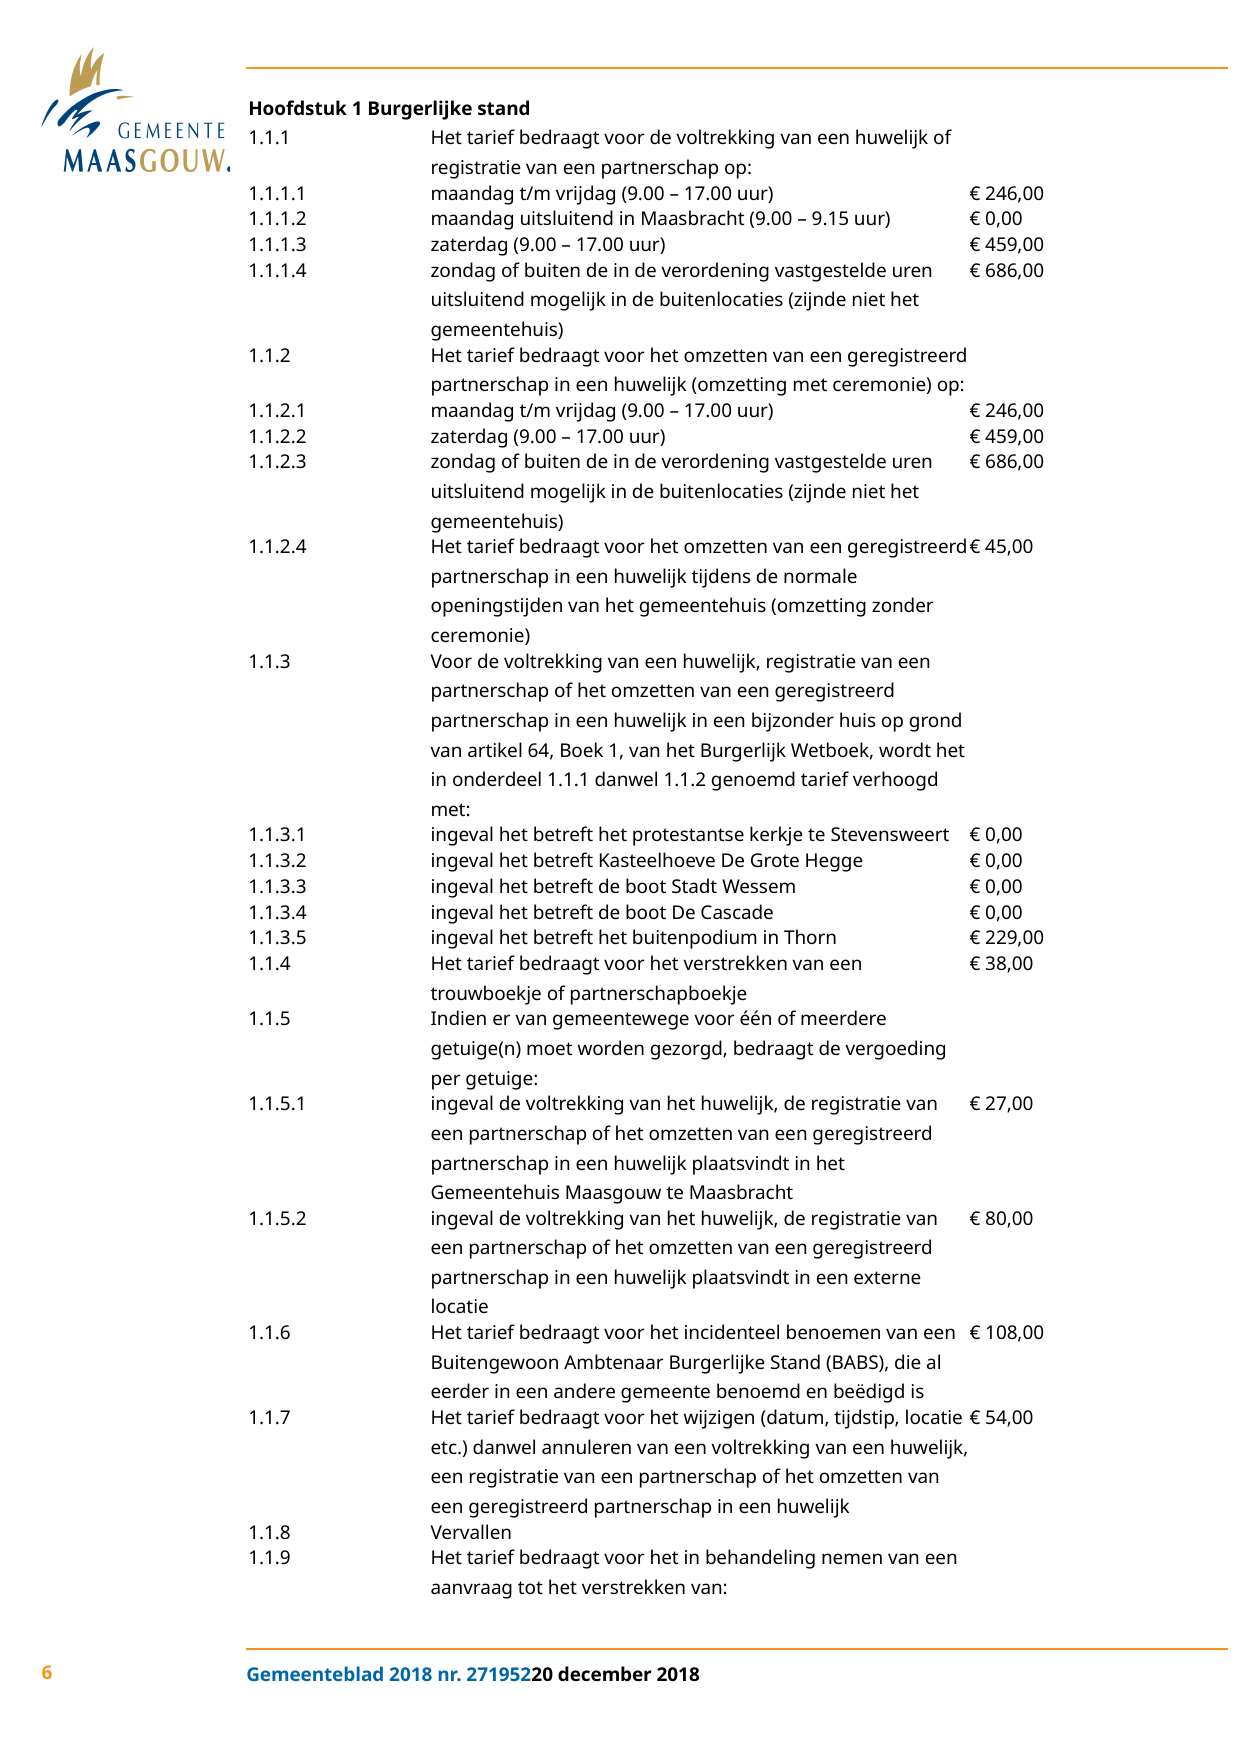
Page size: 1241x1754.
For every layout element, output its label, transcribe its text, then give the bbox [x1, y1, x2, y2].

table_cell 1.1.8 [248, 1519, 430, 1544]
table_cell € 0,00 [969, 822, 1152, 847]
table_cell 1.1.9 [248, 1545, 430, 1600]
table_cell 1.1.2.2 [248, 423, 430, 449]
table_cell Het tarief bedraagt voor het in behandeling nemen van een aanvraag tot het verstrekken van: [430, 1545, 969, 1600]
table_cell 1.1.3.3 [248, 873, 430, 899]
table_cell € 45,00 [969, 534, 1152, 648]
table_header [969, 125, 1152, 180]
table_cell ingeval het betreft de boot De Cascade [430, 899, 969, 924]
table_cell 1.1.2.3 [248, 449, 430, 533]
table_cell 1.1.3.5 [248, 925, 430, 950]
table_cell € 27,00 [969, 1091, 1152, 1205]
table_cell zaterdag (9.00 – 17.00 uur) [430, 423, 969, 449]
table_cell Het tarief bedraagt voor het incidenteel benoemen van een Buitengewoon Ambtenaar Burgerlijke Stand (BABS), die al eerder in een andere gemeente benoemd en beëdigd is [430, 1320, 969, 1404]
table_header 1.1.1 [248, 125, 430, 180]
text Hoofdstuk 1 Burgerlijke stand [248, 95, 1152, 121]
picture [41, 47, 231, 172]
table_cell Voor de voltrekking van een huwelijk, registratie van een partnerschap of het omzetten van een geregistreerd partnerschap in een huwelijk in een bijzonder huis op grond van artikel 64, Boek 1, van het Burgerlijk Wetboek, wordt het in onderdeel 1.1.1 danwel 1.1.2 genoemd tarief verhoogd met: [430, 648, 969, 822]
table_cell Het tarief bedraagt voor het wijzigen (datum, tijdstip, locatie etc.) danwel annuleren van een voltrekking van een huwelijk, een registratie van een partnerschap of het omzetten van een geregistreerd partnerschap in een huwelijk [430, 1404, 969, 1519]
table_cell maandag uitsluitend in Maasbracht (9.00 – 9.15 uur) [430, 206, 969, 231]
table_cell € 0,00 [969, 206, 1152, 231]
table_cell € 246,00 [969, 397, 1152, 423]
table_cell Het tarief bedraagt voor het verstrekken van een trouwboekje of partnerschapboekje [430, 950, 969, 1006]
table_cell [969, 1519, 1152, 1544]
table_cell 1.1.2 [248, 342, 430, 397]
table_cell € 686,00 [969, 449, 1152, 533]
table_cell 1.1.2.4 [248, 534, 430, 648]
table_cell Het tarief bedraagt voor het omzetten van een geregistreerd partnerschap in een huwelijk tijdens de normale openingstijden van het gemeentehuis (omzetting zonder ceremonie) [430, 534, 969, 648]
table_cell 1.1.5.2 [248, 1205, 430, 1319]
table_cell maandag t/m vrijdag (9.00 – 17.00 uur) [430, 397, 969, 423]
table_cell 1.1.1.1 [248, 180, 430, 206]
table_cell 1.1.1.3 [248, 231, 430, 257]
table_cell zondag of buiten de in de verordening vastgestelde uren uitsluitend mogelijk in de buitenlocaties (zijnde niet het gemeentehuis) [430, 449, 969, 533]
table_cell € 686,00 [969, 257, 1152, 342]
table_cell ingeval de voltrekking van het huwelijk, de registratie van een partnerschap of het omzetten van een geregistreerd partnerschap in een huwelijk plaatsvindt in een externe locatie [430, 1205, 969, 1319]
table_cell 1.1.3 [248, 648, 430, 822]
table_cell ingeval het betreft de boot Stadt Wessem [430, 873, 969, 899]
table_cell [969, 1545, 1152, 1600]
table_cell 1.1.1.2 [248, 206, 430, 231]
table_cell € 54,00 [969, 1404, 1152, 1519]
table_cell € 459,00 [969, 423, 1152, 449]
table_cell zaterdag (9.00 – 17.00 uur) [430, 231, 969, 257]
table_cell € 80,00 [969, 1205, 1152, 1319]
table_cell 1.1.3.2 [248, 848, 430, 873]
table_cell [969, 1006, 1152, 1091]
table_cell [969, 648, 1152, 822]
table_cell maandag t/m vrijdag (9.00 – 17.00 uur) [430, 180, 969, 206]
table_cell 1.1.3.4 [248, 899, 430, 924]
table_cell € 229,00 [969, 925, 1152, 950]
table_cell Vervallen [430, 1519, 969, 1544]
table_cell € 459,00 [969, 231, 1152, 257]
table_cell 1.1.3.1 [248, 822, 430, 847]
table_cell € 108,00 [969, 1320, 1152, 1404]
table_header Het tarief bedraagt voor de voltrekking van een huwelijk of registratie van een partnerschap op: [430, 125, 969, 180]
table_cell 1.1.2.1 [248, 397, 430, 423]
table_cell € 0,00 [969, 848, 1152, 873]
table_cell 1.1.7 [248, 1404, 430, 1519]
table_cell € 0,00 [969, 899, 1152, 924]
table_cell zondag of buiten de in de verordening vastgestelde uren uitsluitend mogelijk in de buitenlocaties (zijnde niet het gemeentehuis) [430, 257, 969, 342]
table_cell € 0,00 [969, 873, 1152, 899]
table_cell 1.1.5.1 [248, 1091, 430, 1205]
table_cell Indien er van gemeentewege voor één of meerdere getuige(n) moet worden gezorgd, bedraagt de vergoeding per getuige: [430, 1006, 969, 1091]
table_cell ingeval de voltrekking van het huwelijk, de registratie van een partnerschap of het omzetten van een geregistreerd partnerschap in een huwelijk plaatsvindt in het Gemeentehuis Maasgouw te Maasbracht [430, 1091, 969, 1205]
table_cell [969, 342, 1152, 397]
table_cell 1.1.6 [248, 1320, 430, 1404]
table_cell € 246,00 [969, 180, 1152, 206]
table_cell Het tarief bedraagt voor het omzetten van een geregistreerd partnerschap in een huwelijk (omzetting met ceremonie) op: [430, 342, 969, 397]
table_cell ingeval het betreft Kasteelhoeve De Grote Hegge [430, 848, 969, 873]
table_cell 1.1.5 [248, 1006, 430, 1091]
table_cell ingeval het betreft het protestantse kerkje te Stevensweert [430, 822, 969, 847]
table_cell ingeval het betreft het buitenpodium in Thorn [430, 925, 969, 950]
table_cell 1.1.4 [248, 950, 430, 1006]
table_cell € 38,00 [969, 950, 1152, 1006]
table_cell 1.1.1.4 [248, 257, 430, 342]
